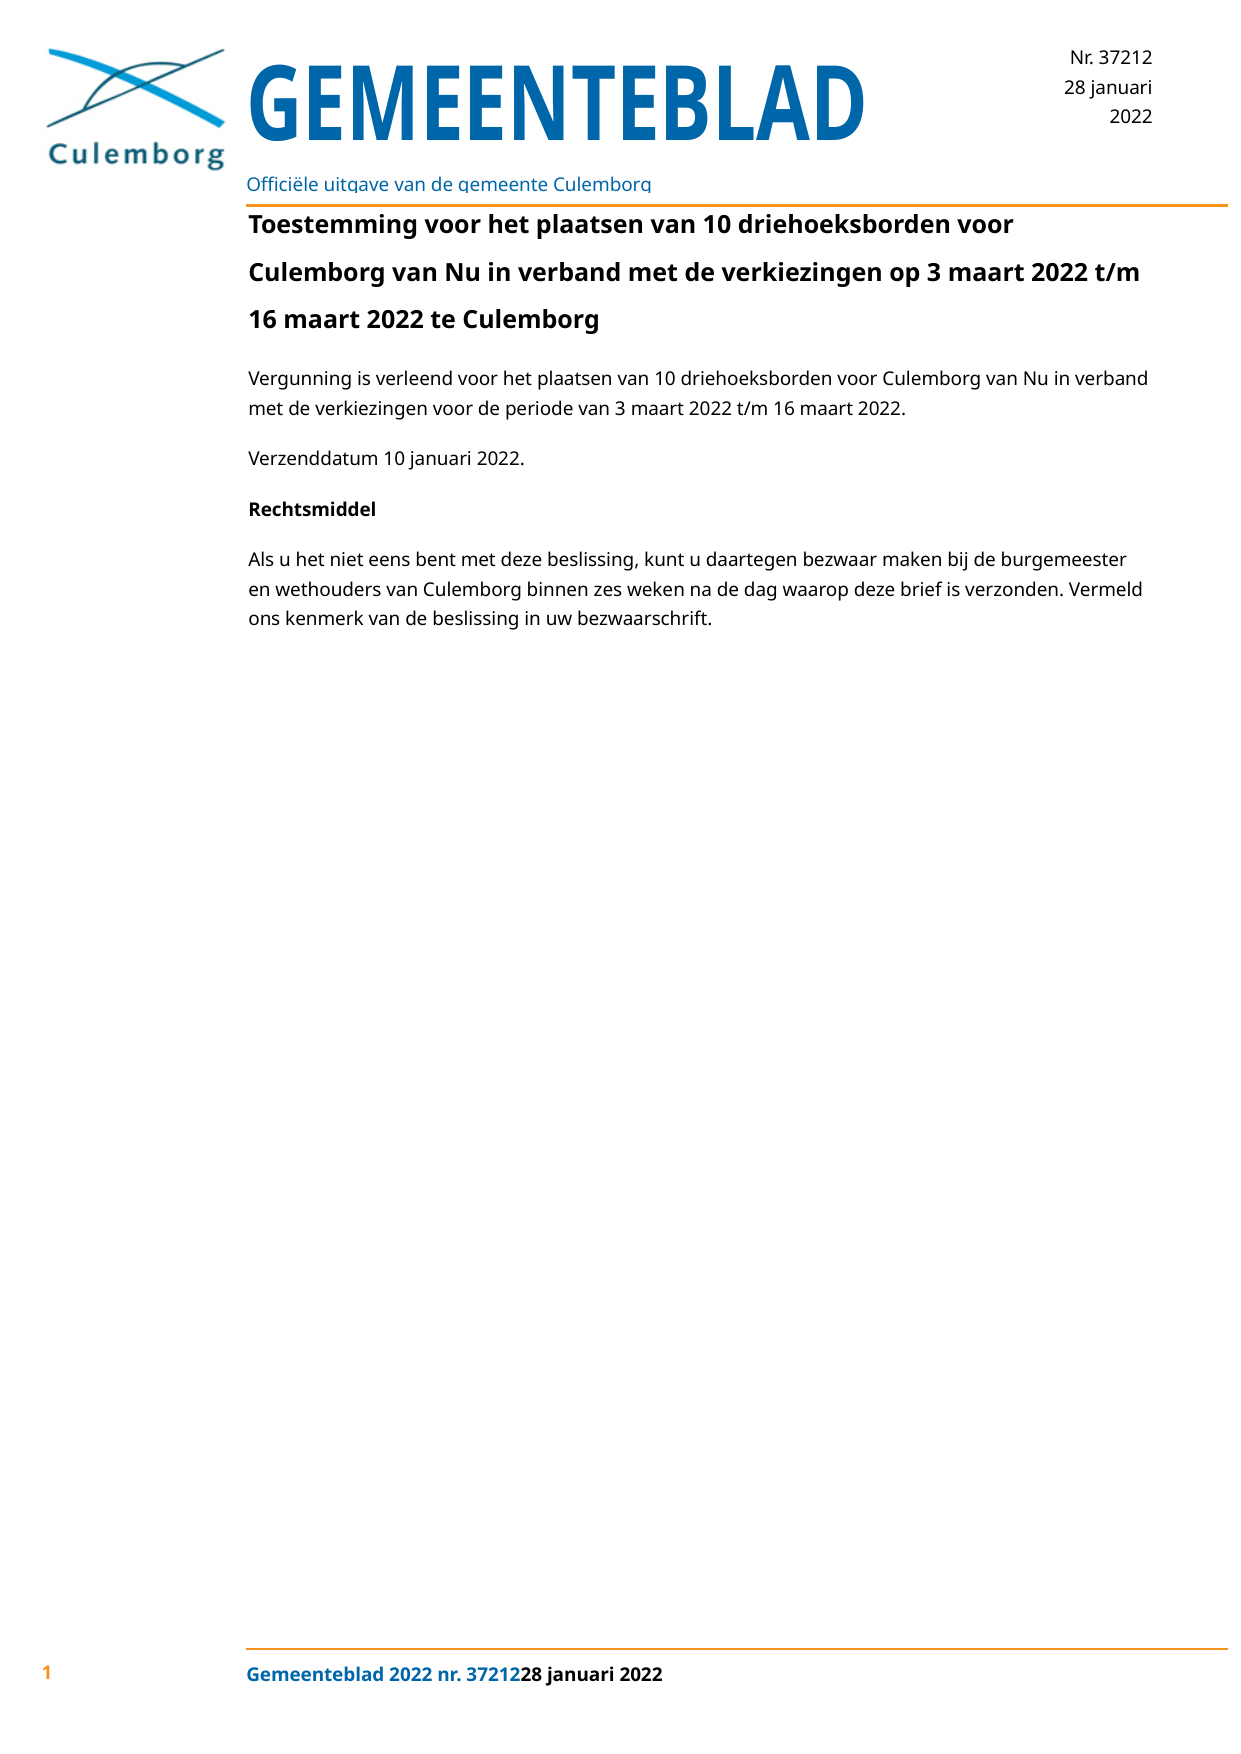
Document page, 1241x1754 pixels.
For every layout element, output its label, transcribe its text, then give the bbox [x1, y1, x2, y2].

text Toestemming voor het plaatsen van 10 driehoeksborden voor Culemborg van Nu in verband met de verkiezingen op 3 maart 2022 t/m 16 maart 2022 te Culemborg [248, 207, 1152, 336]
text Verzenddatum 10 januari 2022. [248, 446, 1152, 471]
text Rechtsmiddel [248, 496, 1152, 522]
text Als u het niet eens bent met deze beslissing, kunt u daartegen bezwaar maken bij de burgemeester en wethouders van Culemborg binnen zes weken na de dag waarop deze brief is verzonden. Vermeld ons kenmerk van de beslissing in uw bezwaarschrift. [248, 546, 1152, 631]
picture [41, 47, 231, 172]
text Vergunning is verleend voor het plaatsen van 10 driehoeksborden voor Culemborg van Nu in verband met de verkiezingen voor de periode van 3 maart 2022 t/m 16 maart 2022. [248, 366, 1152, 421]
